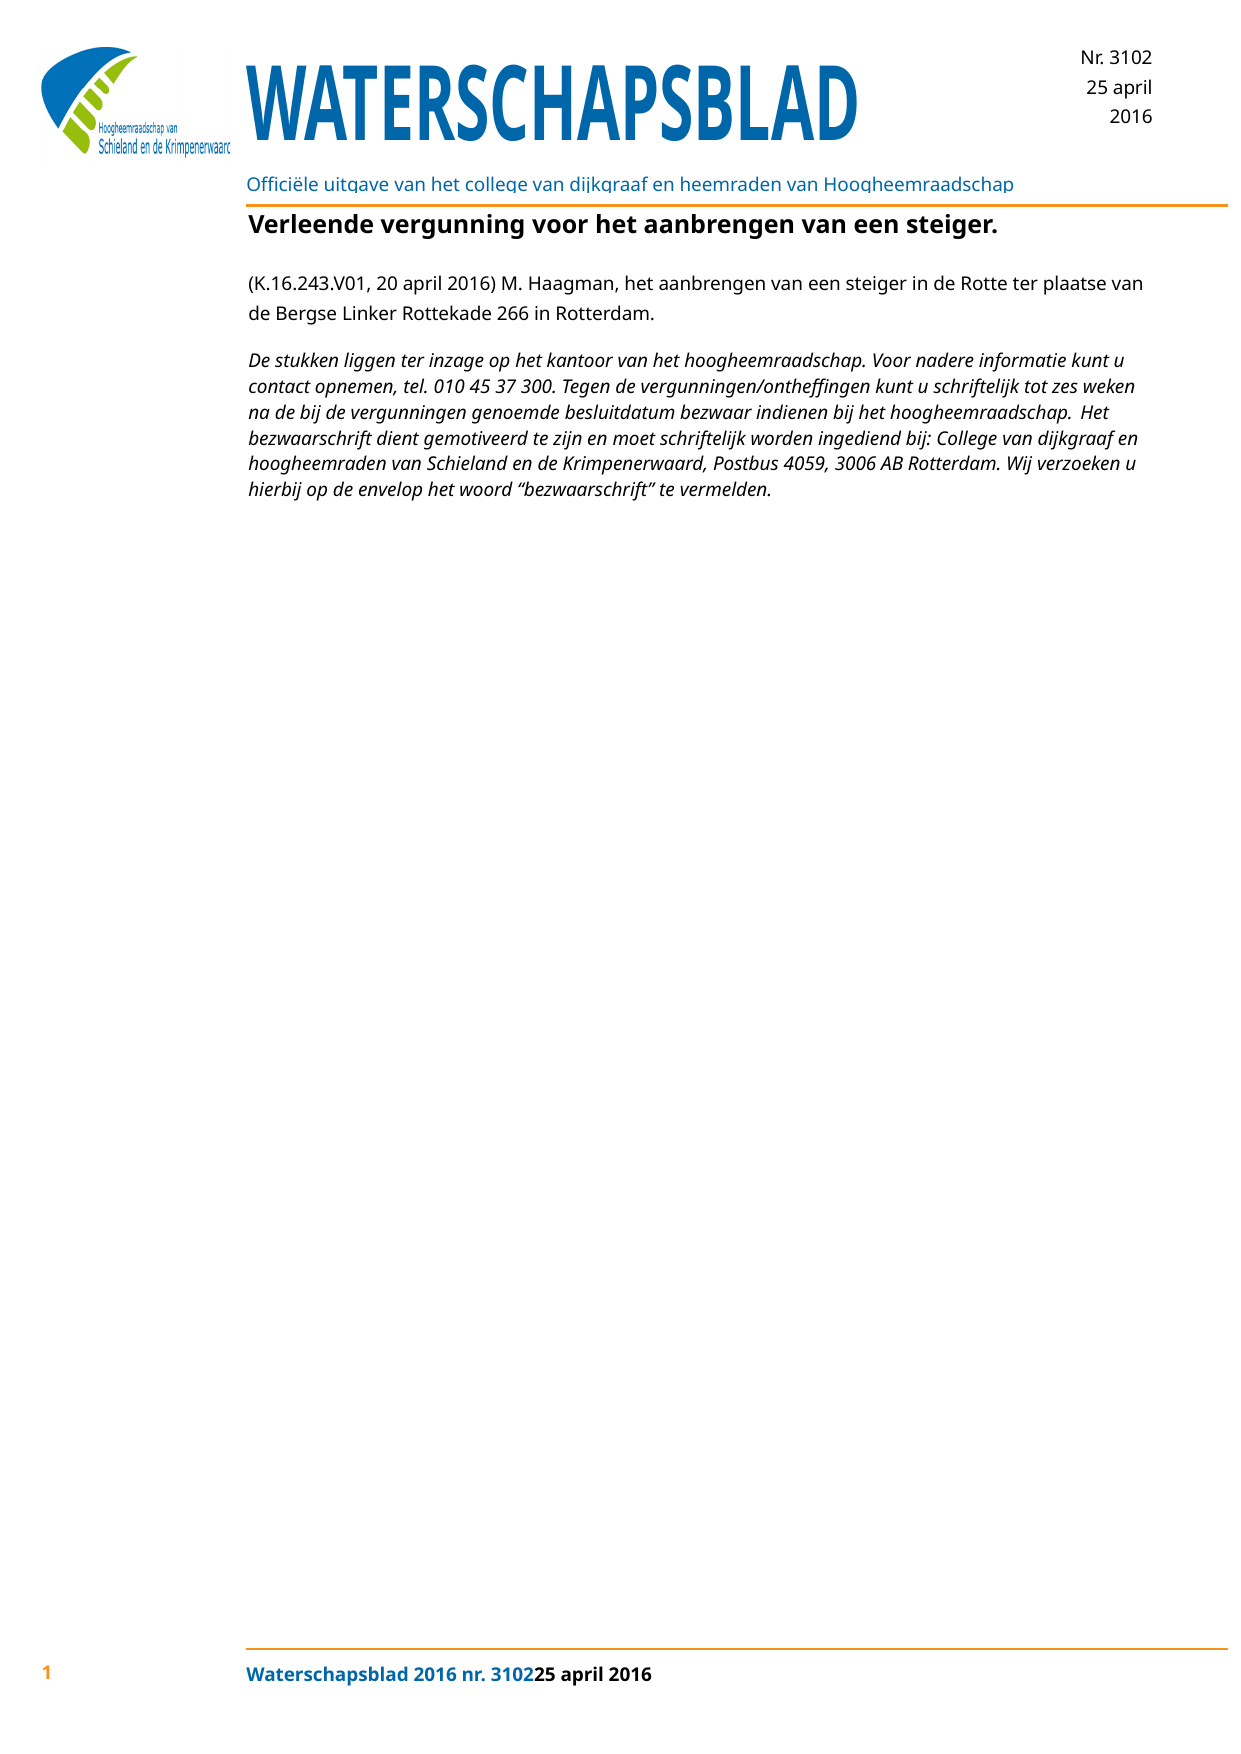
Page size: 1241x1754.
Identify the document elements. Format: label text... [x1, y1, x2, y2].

text (K.16.243.V01, 20 april 2016) M. Haagman, het aanbrengen van een steiger in de Rotte ter plaatse van de Bergse Linker Rottekade 266 in Rotterdam. [248, 270, 1152, 326]
picture [41, 47, 231, 172]
text Verleende vergunning voor het aanbrengen van een steiger. [248, 207, 1152, 241]
text De stukken liggen ter inzage op het kantoor van het hoogheemraadschap. Voor nadere informatie kunt u contact opnemen, tel. 010 45 37 300. Tegen de vergunningen/ontheffingen kunt u schriftelijk tot zes weken na de bij de vergunningen genoemde besluitdatum bezwaar indienen bij het hoogheemraadschap. Het bezwaarschrift dient gemotiveerd te zijn en moet schriftelijk worden ingediend bij: College van dijkgraaf en hoogheemraden van Schieland en de Krimpenerwaard, Postbus 4059, 3006 AB Rotterdam. Wij verzoeken u hierbij op de envelop het woord “bezwaarschrift” te vermelden. [248, 348, 1152, 502]
